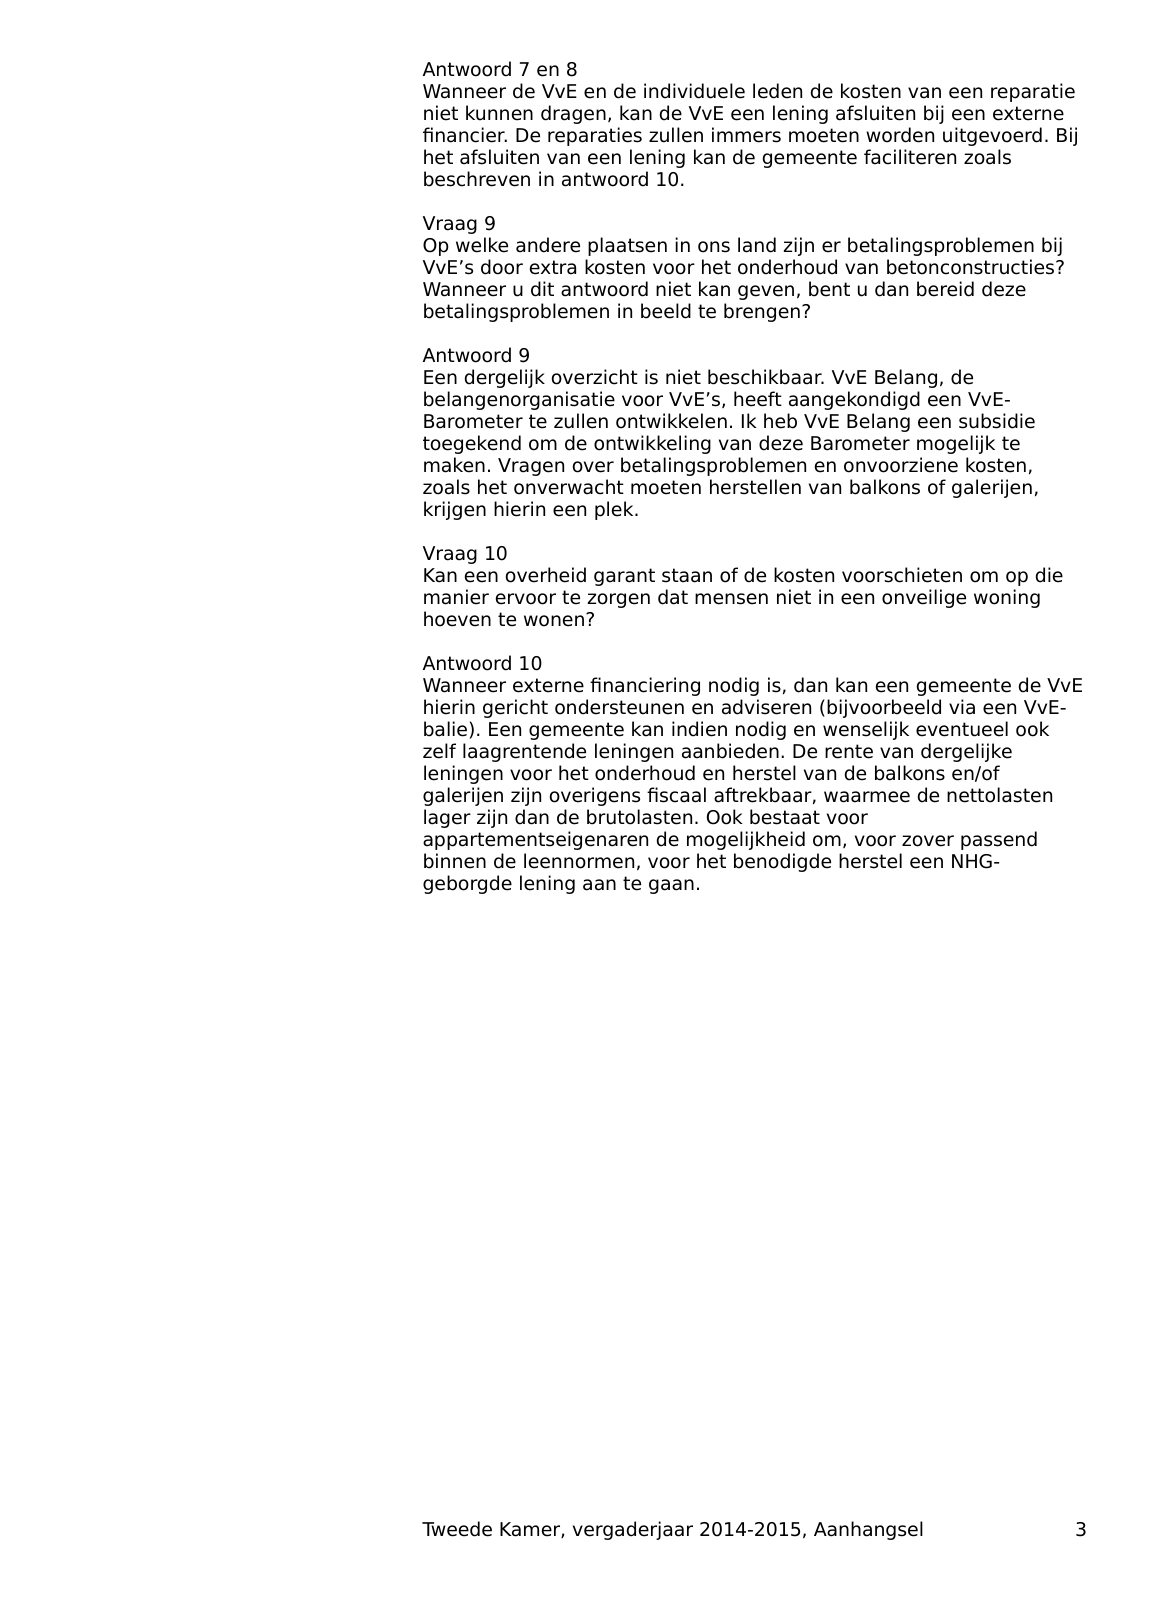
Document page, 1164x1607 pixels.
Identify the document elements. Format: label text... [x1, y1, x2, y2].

text Vraag 9 [422, 213, 1087, 235]
text Wanneer externe financiering nodig is, dan kan een gemeente de VvE hierin gericht ondersteunen en adviseren (bijvoorbeeld via een VvE-balie). Een gemeente kan indien nodig en wenselijk eventueel ook zelf laagrentende leningen aanbieden. De rente van dergelijke leningen voor het onderhoud en herstel van de balkons en/of galerijen zijn overigens fiscaal aftrekbaar, waarmee de nettolasten lager zijn dan de brutolasten. Ook bestaat voor appartementseigenaren de mogelijkheid om, voor zover passend binnen de leennormen, voor het benodigde herstel een NHG-geborgde lening aan te gaan. [422, 675, 1087, 895]
text Wanneer de VvE en de individuele leden de kosten van een reparatie niet kunnen dragen, kan de VvE een lening afsluiten bij een externe financier. De reparaties zullen immers moeten worden uitgevoerd. Bij het afsluiten van een lening kan de gemeente faciliteren zoals beschreven in antwoord 10. [422, 81, 1087, 191]
text Kan een overheid garant staan of de kosten voorschieten om op die manier ervoor te zorgen dat mensen niet in een onveilige woning hoeven te wonen? [422, 565, 1087, 631]
text Antwoord 7 en 8 [422, 59, 1087, 81]
text Vraag 10 [422, 543, 1087, 565]
text Antwoord 9 [422, 345, 1087, 367]
text Op welke andere plaatsen in ons land zijn er betalingsproblemen bij VvE’s door extra kosten voor het onderhoud van betonconstructies? Wanneer u dit antwoord niet kan geven, bent u dan bereid deze betalingsproblemen in beeld te brengen? [422, 235, 1087, 323]
text Antwoord 10 [422, 653, 1087, 675]
text Een dergelijk overzicht is niet beschikbaar. VvE Belang, de belangenorganisatie voor VvE’s, heeft aangekondigd een VvE-Barometer te zullen ontwikkelen. Ik heb VvE Belang een subsidie toegekend om de ontwikkeling van deze Barometer mogelijk te maken. Vragen over betalingsproblemen en onvoorziene kosten, zoals het onverwacht moeten herstellen van balkons of galerijen, krijgen hierin een plek. [422, 367, 1087, 521]
